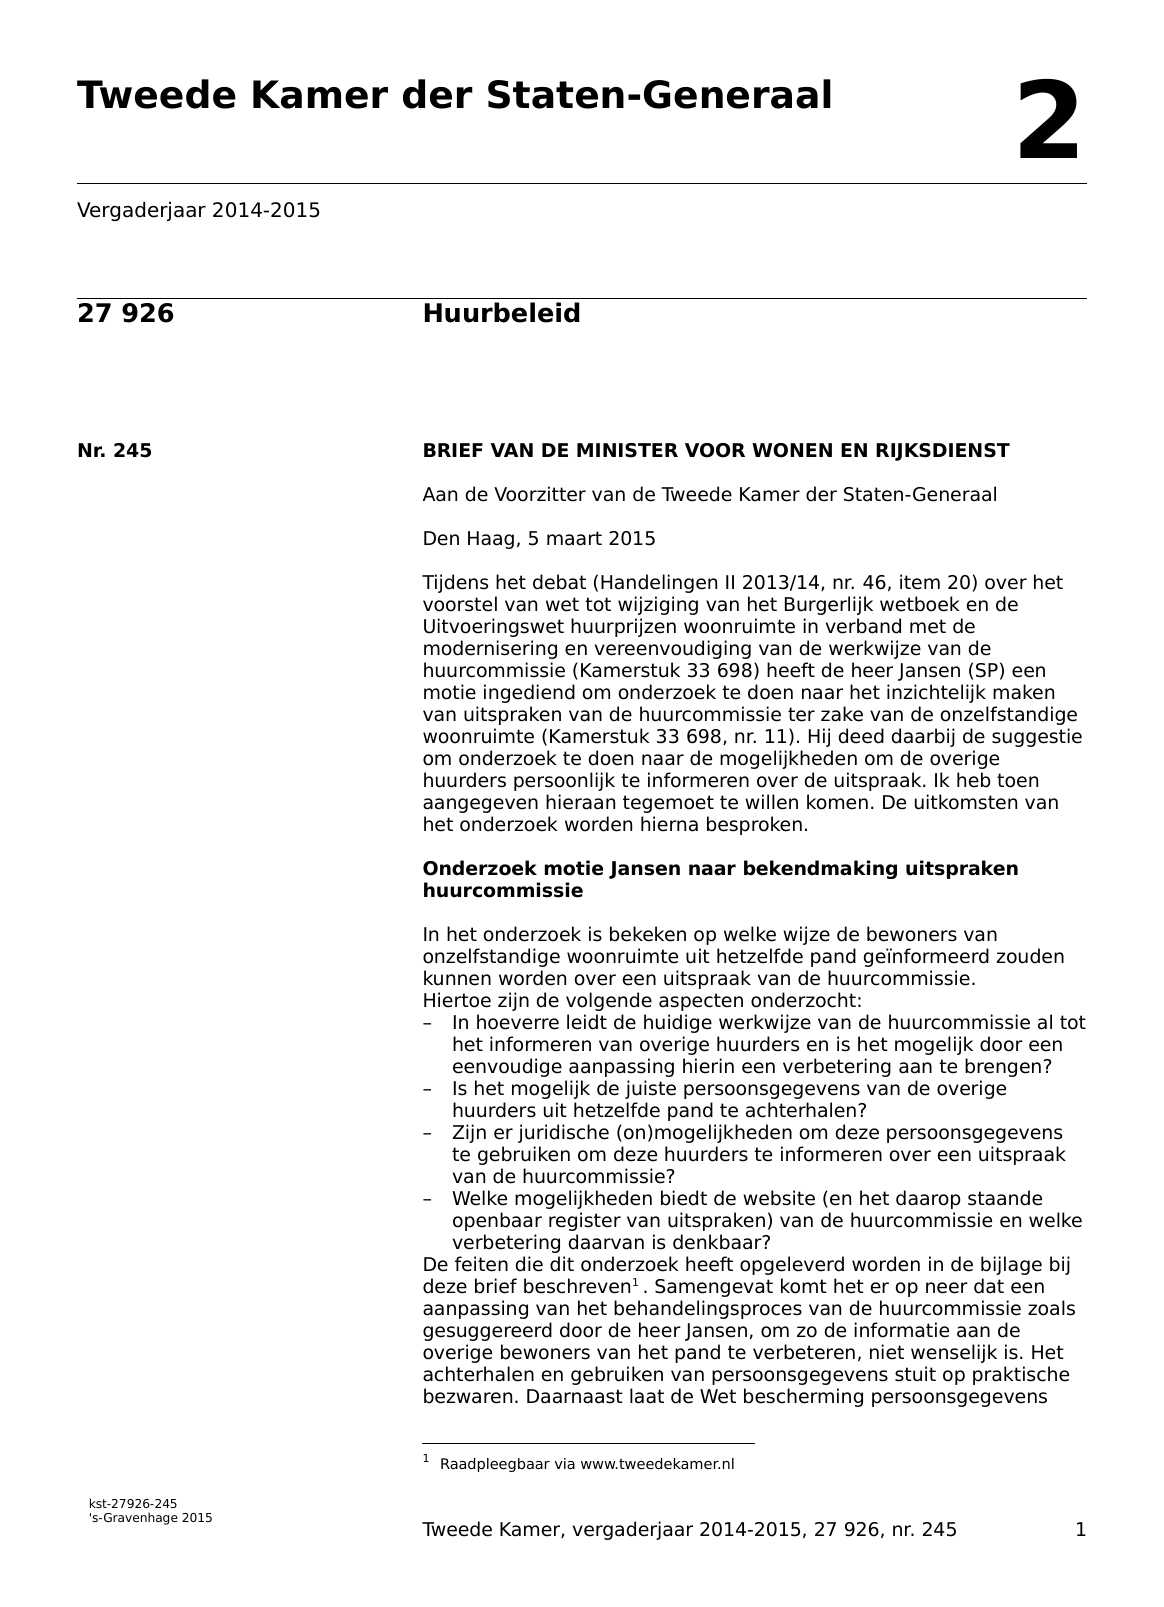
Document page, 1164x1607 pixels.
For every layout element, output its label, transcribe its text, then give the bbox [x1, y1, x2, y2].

subtitle Nr. 245 BRIEF VAN DE MINISTER VOOR WONEN EN RIJKSDIENST [77, 440, 1087, 462]
text Aan de Voorzitter van de Tweede Kamer der Staten-Generaal [422, 484, 1087, 506]
table_cell Vergaderjaar 2014-2015 [77, 184, 1087, 298]
text – Welke mogelijkheden biedt de website (en het daarop staande openbaar register van uitspraken) van de huurcommissie en welke verbetering daarvan is denkbaar? [422, 1188, 1087, 1254]
text – Is het mogelijk de juiste persoonsgegevens van de overige huurders uit hetzelfde pand te achterhalen? [422, 1078, 1087, 1122]
table_header Tweede Kamer der Staten-Generaal [77, 59, 886, 183]
text kst-27926-245 [88, 1497, 323, 1511]
text Den Haag, 5 maart 2015 [422, 528, 1087, 550]
table_header 2 [886, 59, 1087, 183]
text Raadpleegbaar via www.tweedekamer.nl [422, 1452, 1087, 1474]
text De feiten die dit onderzoek heeft opgeleverd worden in de bijlage bij deze brief beschreven. Samengevat komt het er op neer dat een aanpassing van het behandelingsproces van de huurcommissie zoals gesuggereerd door de heer Jansen, om zo de informatie aan de overige bewoners van het pand te verbeteren, niet wenselijk is. Het achterhalen en gebruiken van persoonsgegevens stuit op praktische bezwaren. Daarnaast laat de Wet bescherming persoonsgegevens [422, 1254, 1087, 1408]
text In het onderzoek is bekeken op welke wijze de bewoners van onzelfstandige woonruimte uit hetzelfde pand geïnformeerd zouden kunnen worden over een uitspraak van de huurcommissie. [422, 924, 1087, 990]
subtitle Onderzoek motie Jansen naar bekendmaking uitspraken huurcommissie [422, 858, 1087, 902]
text Hiertoe zijn de volgende aspecten onderzocht: [422, 990, 1087, 1012]
text 's-Gravenhage 2015 [88, 1511, 323, 1525]
subtitle 27 926 Huurbeleid [77, 299, 1087, 329]
text – Zijn er juridische (on)mogelijkheden om deze persoonsgegevens te gebruiken om deze huurders te informeren over een uitspraak van de huurcommissie? [422, 1122, 1087, 1188]
text Tijdens het debat (Handelingen II 2013/14, nr. 46, item 20) over het voorstel van wet tot wijziging van het Burgerlijk wetboek en de Uitvoeringswet huurprijzen woonruimte in verband met de modernisering en vereenvoudiging van de werkwijze van de huurcommissie (Kamerstuk 33 698) heeft de heer Jansen (SP) een motie ingediend om onderzoek te doen naar het inzichtelijk maken van uitspraken van de huurcommissie ter zake van de onzelfstandige woonruimte (Kamerstuk 33 698, nr. 11). Hij deed daarbij de suggestie om onderzoek te doen naar de mogelijkheden om de overige huurders persoonlijk te informeren over de uitspraak. Ik heb toen aangegeven hieraan tegemoet te willen komen. De uitkomsten van het onderzoek worden hierna besproken. [422, 572, 1087, 836]
text – In hoeverre leidt de huidige werkwijze van de huurcommissie al tot het informeren van overige huurders en is het mogelijk door een eenvoudige aanpassing hierin een verbetering aan te brengen? [422, 1012, 1087, 1078]
